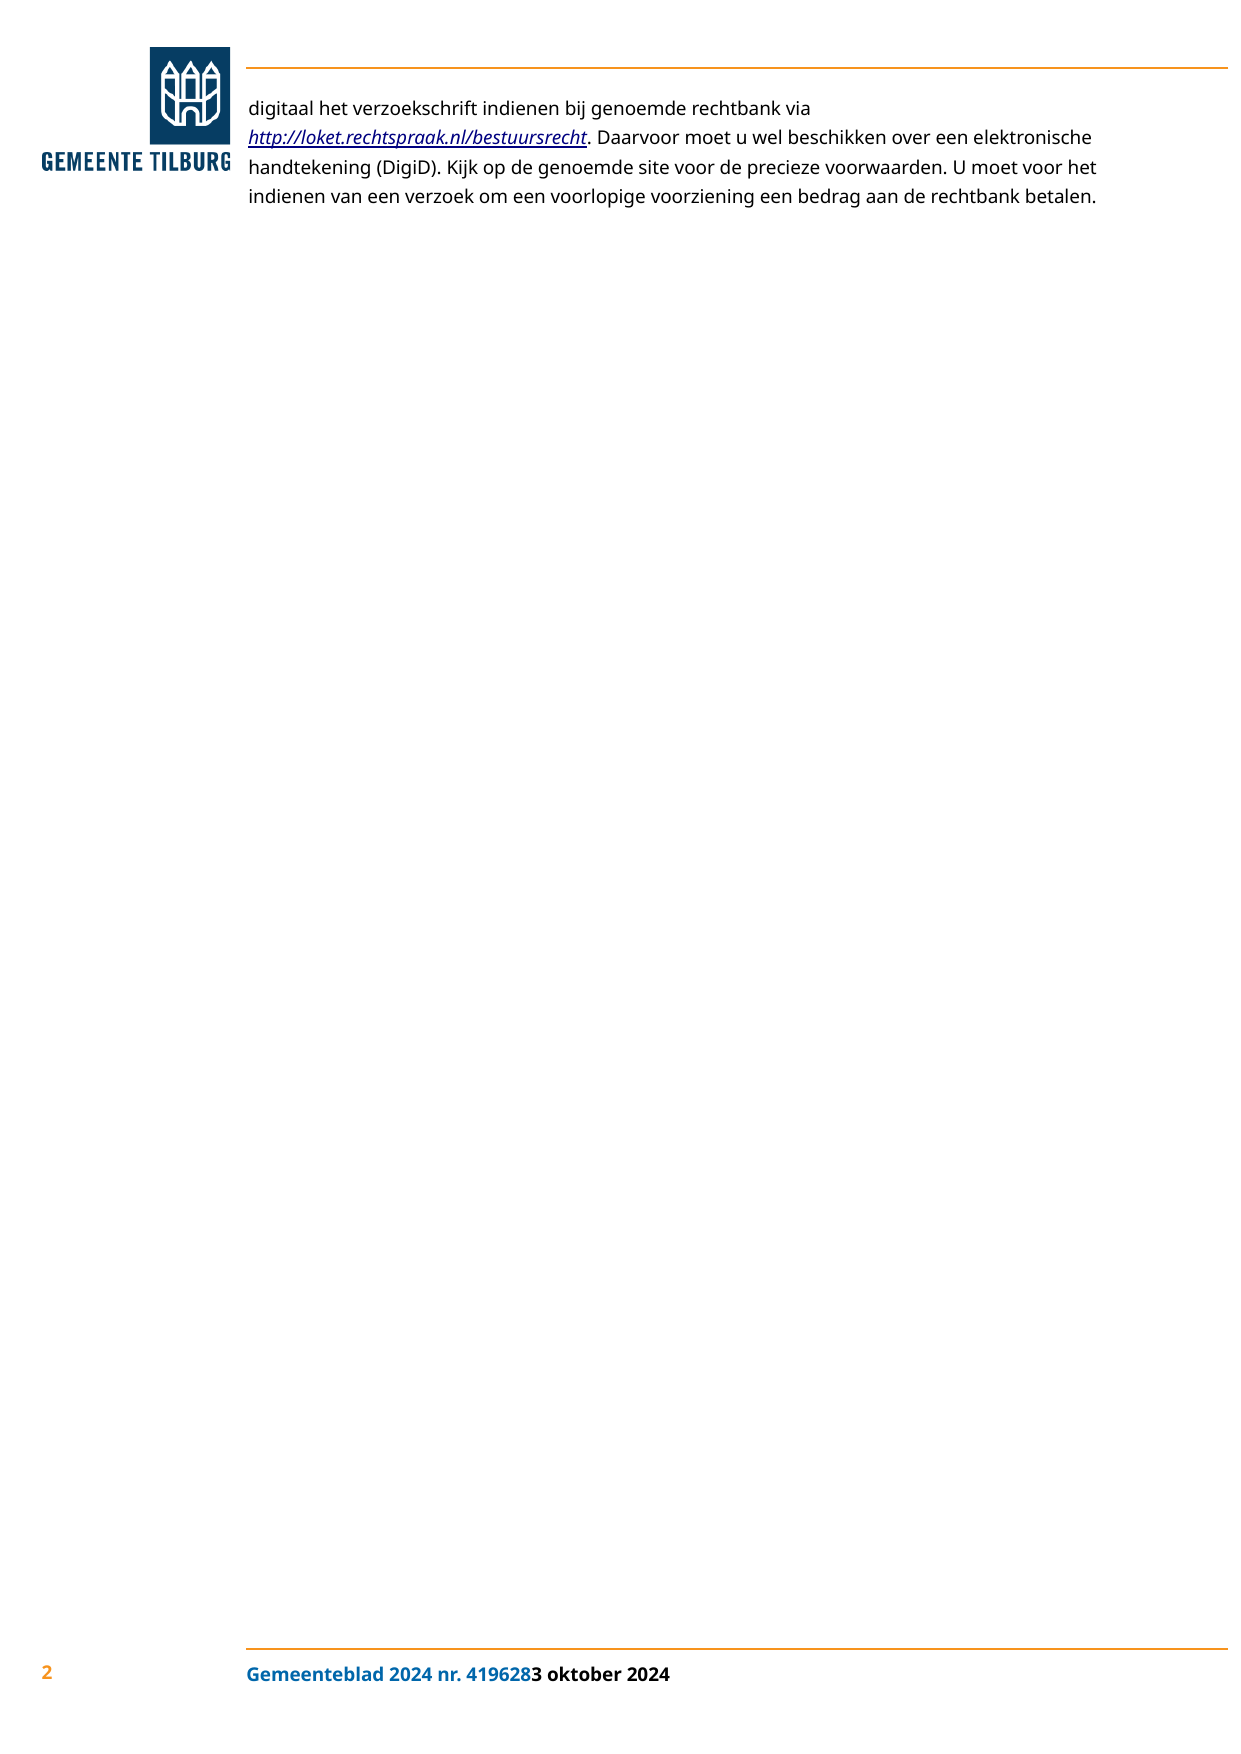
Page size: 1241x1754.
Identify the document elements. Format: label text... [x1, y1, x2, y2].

text digitaal het verzoekschrift indienen bij genoemde rechtbank via http://loket.rechtspraak.nl/bestuursrecht. Daarvoor moet u wel beschikken over een elektronische handtekening (DigiD). Kijk op de genoemde site voor de precieze voorwaarden. U moet voor het indienen van een verzoek om een voorlopige voorziening een bedrag aan de rechtbank betalen. [248, 95, 1152, 209]
picture [41, 47, 231, 172]
